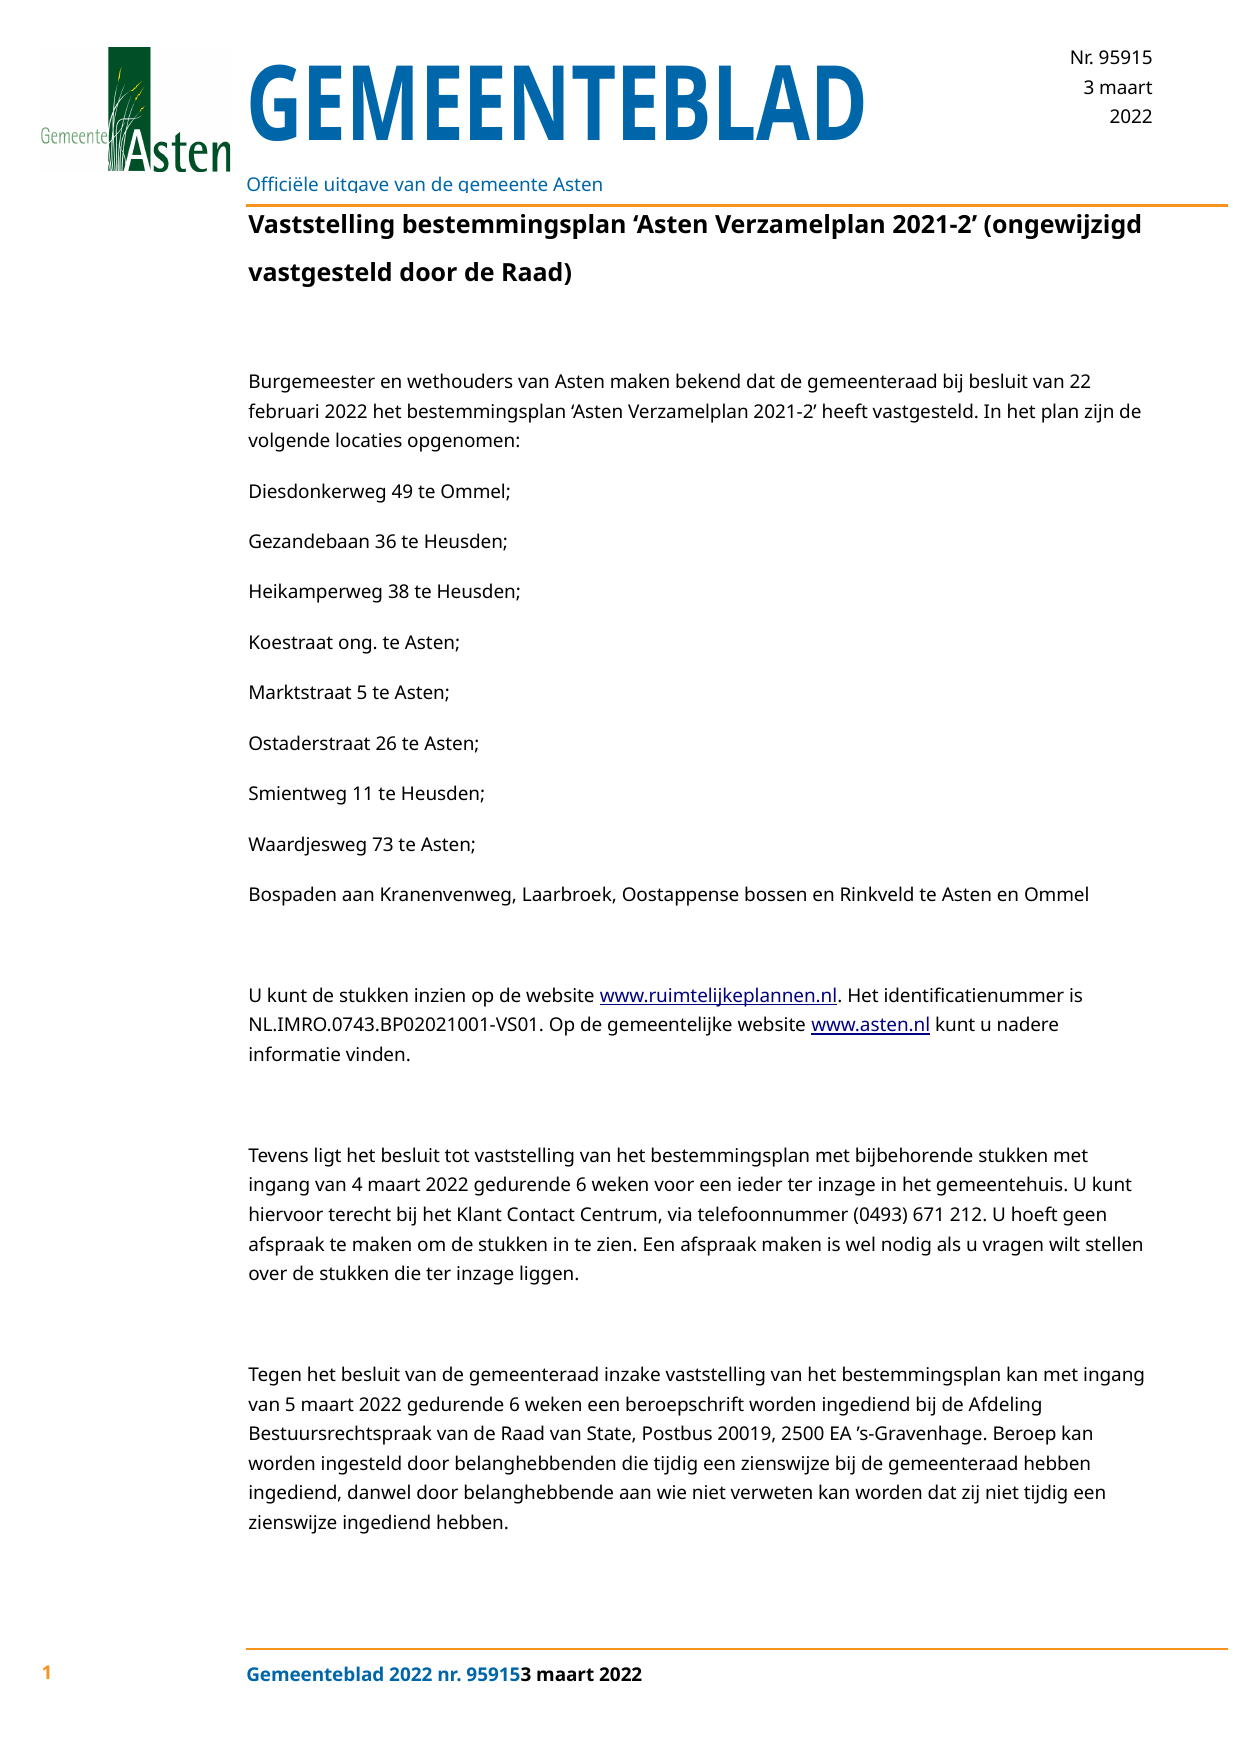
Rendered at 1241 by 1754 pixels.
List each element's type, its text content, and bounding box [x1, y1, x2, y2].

text Marktstraat 5 te Asten; [248, 679, 1152, 705]
text Diesdonkerweg 49 te Ommel; [248, 478, 1152, 504]
text Heikamperweg 38 te Heusden; [248, 579, 1152, 604]
text Tegen het besluit van de gemeenteraad inzake vaststelling van het bestemmingsplan kan met ingang van 5 maart 2022 gedurende 6 weken een beroepschrift worden ingediend bij de Afdeling Bestuursrechtspraak van de Raad van State, Postbus 20019, 2500 EA ’s-Gravenhage. Beroep kan worden ingesteld door belanghebbenden die tijdig een zienswijze bij de gemeenteraad hebben ingediend, danwel door belanghebbende aan wie niet verweten kan worden dat zij niet tijdig een zienswijze ingediend hebben. [248, 1361, 1152, 1535]
text Burgemeester en wethouders van Asten maken bekend dat de gemeenteraad bij besluit van 22 februari 2022 het bestemmingsplan ‘Asten Verzamelplan 2021-2’ heeft vastgesteld. In het plan zijn de volgende locaties opgenomen: [248, 368, 1152, 453]
text Waardjesweg 73 te Asten; [248, 831, 1152, 857]
text Gezandebaan 36 te Heusden; [248, 528, 1152, 554]
text Vaststelling bestemmingsplan ‘Asten Verzamelplan 2021-2’ (ongewijzigd vastgesteld door de Raad) [248, 207, 1152, 288]
text Koestraat ong. te Asten; [248, 629, 1152, 655]
text Smientweg 11 te Heusden; [248, 780, 1152, 806]
text Bospaden aan Kranenvenweg, Laarbroek, Oostappense bossen en Rinkveld te Asten en Ommel [248, 881, 1152, 907]
text U kunt de stukken inzien op de website www.ruimtelijkeplannen.nl. Het identificatienummer is NL.IMRO.0743.BP02021001-VS01. Op de gemeentelijke website www.asten.nl kunt u nadere informatie vinden. [248, 982, 1152, 1067]
text Ostaderstraat 26 te Asten; [248, 730, 1152, 756]
text Tevens ligt het besluit tot vaststelling van het bestemmingsplan met bijbehorende stukken met ingang van 4 maart 2022 gedurende 6 weken voor een ieder ter inzage in het gemeentehuis. U kunt hiervoor terecht bij het Klant Contact Centrum, via telefoonnummer (0493) 671 212. U hoeft geen afspraak te maken om de stukken in te zien. Een afspraak maken is wel nodig als u vragen wilt stellen over de stukken die ter inzage liggen. [248, 1142, 1152, 1286]
picture [41, 47, 231, 172]
